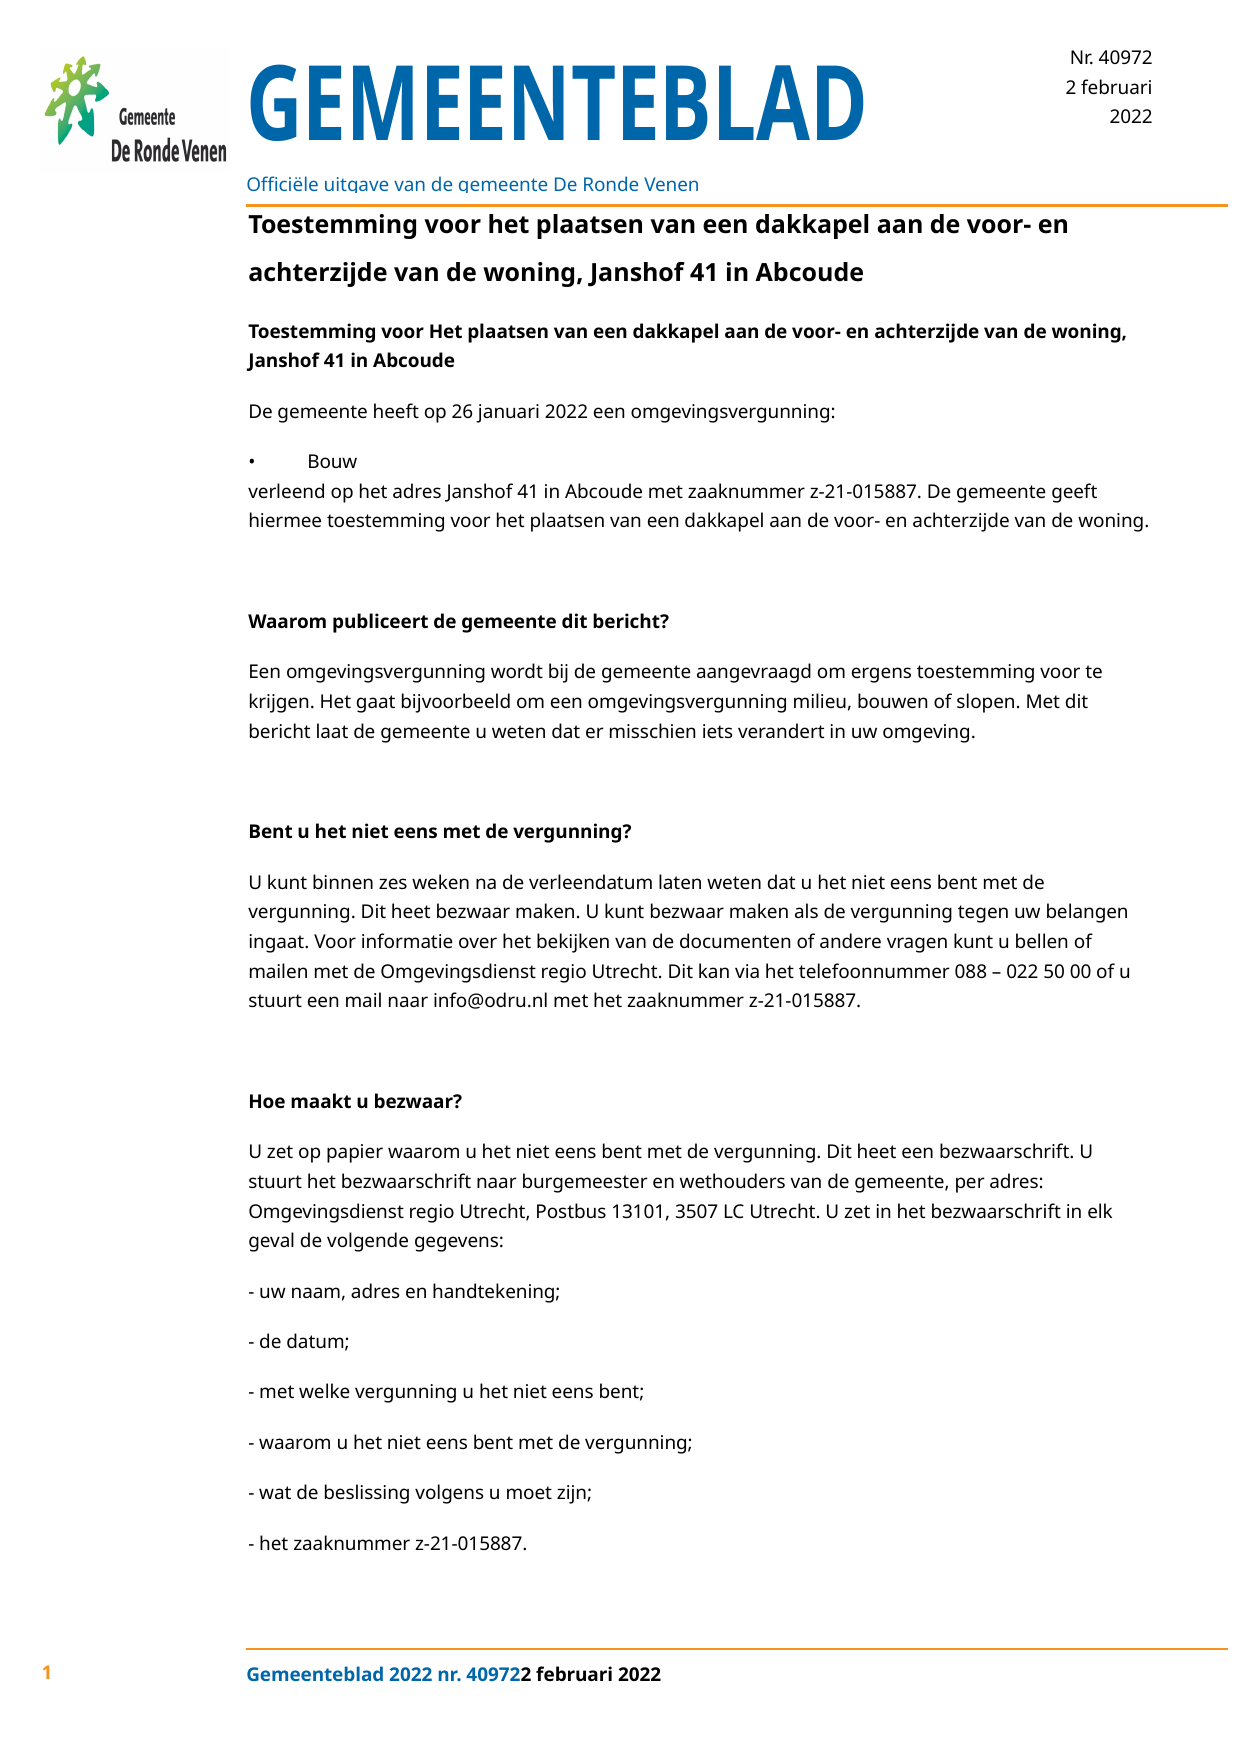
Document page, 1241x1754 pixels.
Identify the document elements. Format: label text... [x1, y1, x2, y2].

text - uw naam, adres en handtekening; [248, 1278, 1152, 1304]
text verleend op het adres Janshof 41 in Abcoude met zaaknummer z-21-015887. De gemeente geeft hiermee toestemming voor het plaatsen van een dakkapel aan de voor- en achterzijde van de woning. [248, 478, 1152, 533]
text - waarom u het niet eens bent met de vergunning; [248, 1429, 1152, 1455]
list Bouw [248, 448, 1152, 474]
text Hoe maakt u bezwaar? [248, 1088, 1152, 1114]
text - met welke vergunning u het niet eens bent; [248, 1379, 1152, 1404]
text - het zaaknummer z-21-015887. [248, 1530, 1152, 1556]
text - de datum; [248, 1328, 1152, 1354]
text De gemeente heeft op 26 januari 2022 een omgevingsvergunning: [248, 398, 1152, 424]
picture [41, 47, 231, 172]
text Bent u het niet eens met de vergunning? [248, 819, 1152, 844]
text Waarom publiceert de gemeente dit bericht? [248, 608, 1152, 634]
text Een omgevingsvergunning wordt bij de gemeente aangevraagd om ergens toestemming voor te krijgen. Het gaat bijvoorbeeld om een omgevingsvergunning milieu, bouwen of slopen. Met dit bericht laat de gemeente u weten dat er misschien iets verandert in uw omgeving. [248, 659, 1152, 744]
text Toestemming voor Het plaatsen van een dakkapel aan de voor- en achterzijde van de woning, Janshof 41 in Abcoude [248, 318, 1152, 373]
text U zet op papier waarom u het niet eens bent met de vergunning. Dit heet een bezwaarschrift. U stuurt het bezwaarschrift naar burgemeester en wethouders van de gemeente, per adres: Omgevingsdienst regio Utrecht, Postbus 13101, 3507 LC Utrecht. U zet in het bezwaarschrift in elk geval de volgende gegevens: [248, 1139, 1152, 1253]
text U kunt binnen zes weken na de verleendatum laten weten dat u het niet eens bent met de vergunning. Dit heet bezwaar maken. U kunt bezwaar maken als de vergunning tegen uw belangen ingaat. Voor informatie over het bekijken van de documenten of andere vragen kunt u bellen of mailen met de Omgevingsdienst regio Utrecht. Dit kan via het telefoonnummer 088 – 022 50 00 of u stuurt een mail naar info@odru.nl met het zaaknummer z-21-015887. [248, 869, 1152, 1013]
text Toestemming voor het plaatsen van een dakkapel aan de voor- en achterzijde van de woning, Janshof 41 in Abcoude [248, 207, 1152, 288]
text - wat de beslissing volgens u moet zijn; [248, 1479, 1152, 1505]
